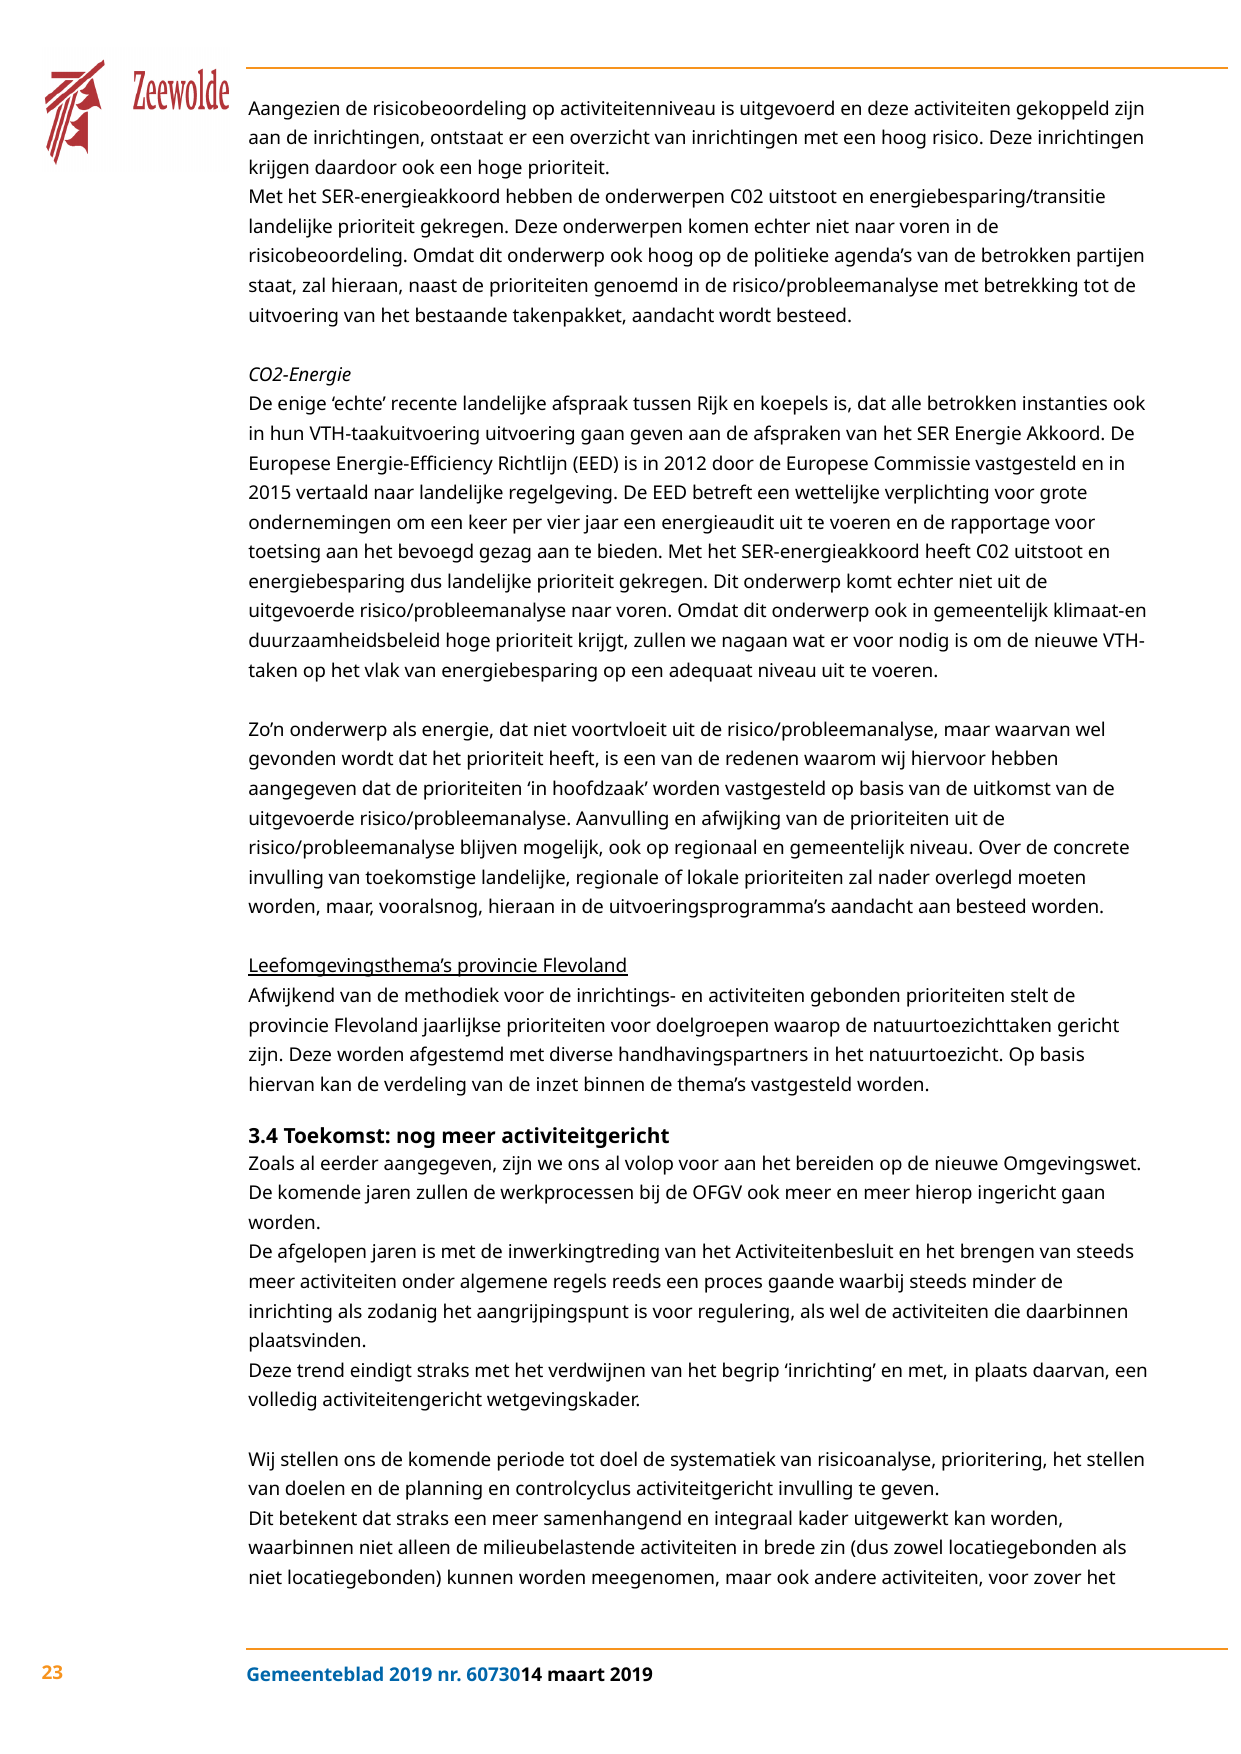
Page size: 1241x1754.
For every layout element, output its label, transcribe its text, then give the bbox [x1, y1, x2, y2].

text Afwijkend van de methodiek voor de inrichtings- en activiteiten gebonden prioriteiten stelt de provincie Flevoland jaarlijkse prioriteiten voor doelgroepen waarop de natuurtoezichttaken gericht zijn. Deze worden afgestemd met diverse handhavingspartners in het natuurtoezicht. Op basis hiervan kan de verdeling van de inzet binnen de thema’s vastgesteld worden. [248, 982, 1152, 1097]
text Dit betekent dat straks een meer samenhangend en integraal kader uitgewerkt kan worden, waarbinnen niet alleen de milieubelastende activiteiten in brede zin (dus zowel locatiegebonden als niet locatiegebonden) kunnen worden meegenomen, maar ook andere activiteiten, voor zover het [248, 1505, 1152, 1590]
text Zo’n onderwerp als energie, dat niet voortvloeit uit de risico/probleemanalyse, maar waarvan wel gevonden wordt dat het prioriteit heeft, is een van de redenen waarom wij hiervoor hebben aangegeven dat de prioriteiten ‘in hoofdzaak’ worden vastgesteld op basis van de uitkomst van de uitgevoerde risico/probleemanalyse. Aanvulling en afwijking van de prioriteiten uit de risico/probleemanalyse blijven mogelijk, ook op regionaal en gemeentelijk niveau. Over de concrete invulling van toekomstige landelijke, regionale of lokale prioriteiten zal nader overlegd moeten worden, maar, vooralsnog, hieraan in de uitvoeringsprogramma’s aandacht aan besteed worden. [248, 716, 1152, 919]
text Deze trend eindigt straks met het verdwijnen van het begrip ‘inrichting’ en met, in plaats daarvan, een volledig activiteitengericht wetgevingskader. [248, 1357, 1152, 1412]
text Wij stellen ons de komende periode tot doel de systematiek van risicoanalyse, prioritering, het stellen van doelen en de planning en controlcyclus activiteitgericht invulling te geven. [248, 1446, 1152, 1501]
text De afgelopen jaren is met de inwerkingtreding van het Activiteitenbesluit en het brengen van steeds meer activiteiten onder algemene regels reeds een proces gaande waarbij steeds minder de inrichting als zodanig het aangrijpingspunt is voor regulering, als wel de activiteiten die daarbinnen plaatsvinden. [248, 1239, 1152, 1353]
text Zoals al eerder aangegeven, zijn we ons al volop voor aan het bereiden op de nieuwe Omgevingswet. De komende jaren zullen de werkprocessen bij de OFGV ook meer en meer hierop ingericht gaan worden. [248, 1150, 1152, 1235]
text Leefomgevingsthema’s provincie Flevoland [248, 953, 1152, 978]
text Aangezien de risicobeoordeling op activiteitenniveau is uitgevoerd en deze activiteiten gekoppeld zijn aan de inrichtingen, ontstaat er een overzicht van inrichtingen met een hoog risico. Deze inrichtingen krijgen daardoor ook een hoge prioriteit. [248, 95, 1152, 180]
text Met het SER-energieakkoord hebben de onderwerpen C02 uitstoot en energiebesparing/transitie landelijke prioriteit gekregen. Deze onderwerpen komen echter niet naar voren in de risicobeoordeling. Omdat dit onderwerp ook hoog op de politieke agenda’s van de betrokken partijen staat, zal hieraan, naast de prioriteiten genoemd in de risico/probleemanalyse met betrekking tot de uitvoering van het bestaande takenpakket, aandacht wordt besteed. [248, 183, 1152, 328]
text De enige ‘echte’ recente landelijke afspraak tussen Rijk en koepels is, dat alle betrokken instanties ook in hun VTH-taakuitvoering uitvoering gaan geven aan de afspraken van het SER Energie Akkoord. De Europese Energie-Efficiency Richtlijn (EED) is in 2012 door de Europese Commissie vastgesteld en in 2015 vertaald naar landelijke regelgeving. De EED betreft een wettelijke verplichting voor grote ondernemingen om een keer per vier jaar een energieaudit uit te voeren en de rapportage voor toetsing aan het bevoegd gezag aan te bieden. Met het SER-energieakkoord heeft C02 uitstoot en energiebesparing dus landelijke prioriteit gekregen. Dit onderwerp komt echter niet uit de uitgevoerde risico/probleemanalyse naar voren. Omdat dit onderwerp ook in gemeentelijk klimaat-en duurzaamheidsbeleid hoge prioriteit krijgt, zullen we nagaan wat er voor nodig is om de nieuwe VTH-taken op het vlak van energiebesparing op een adequaat niveau uit te voeren. [248, 391, 1152, 683]
picture [41, 47, 231, 172]
text 3.4 Toekomst: nog meer activiteitgericht [248, 1121, 1152, 1150]
text CO2-Energie [248, 361, 1152, 387]
